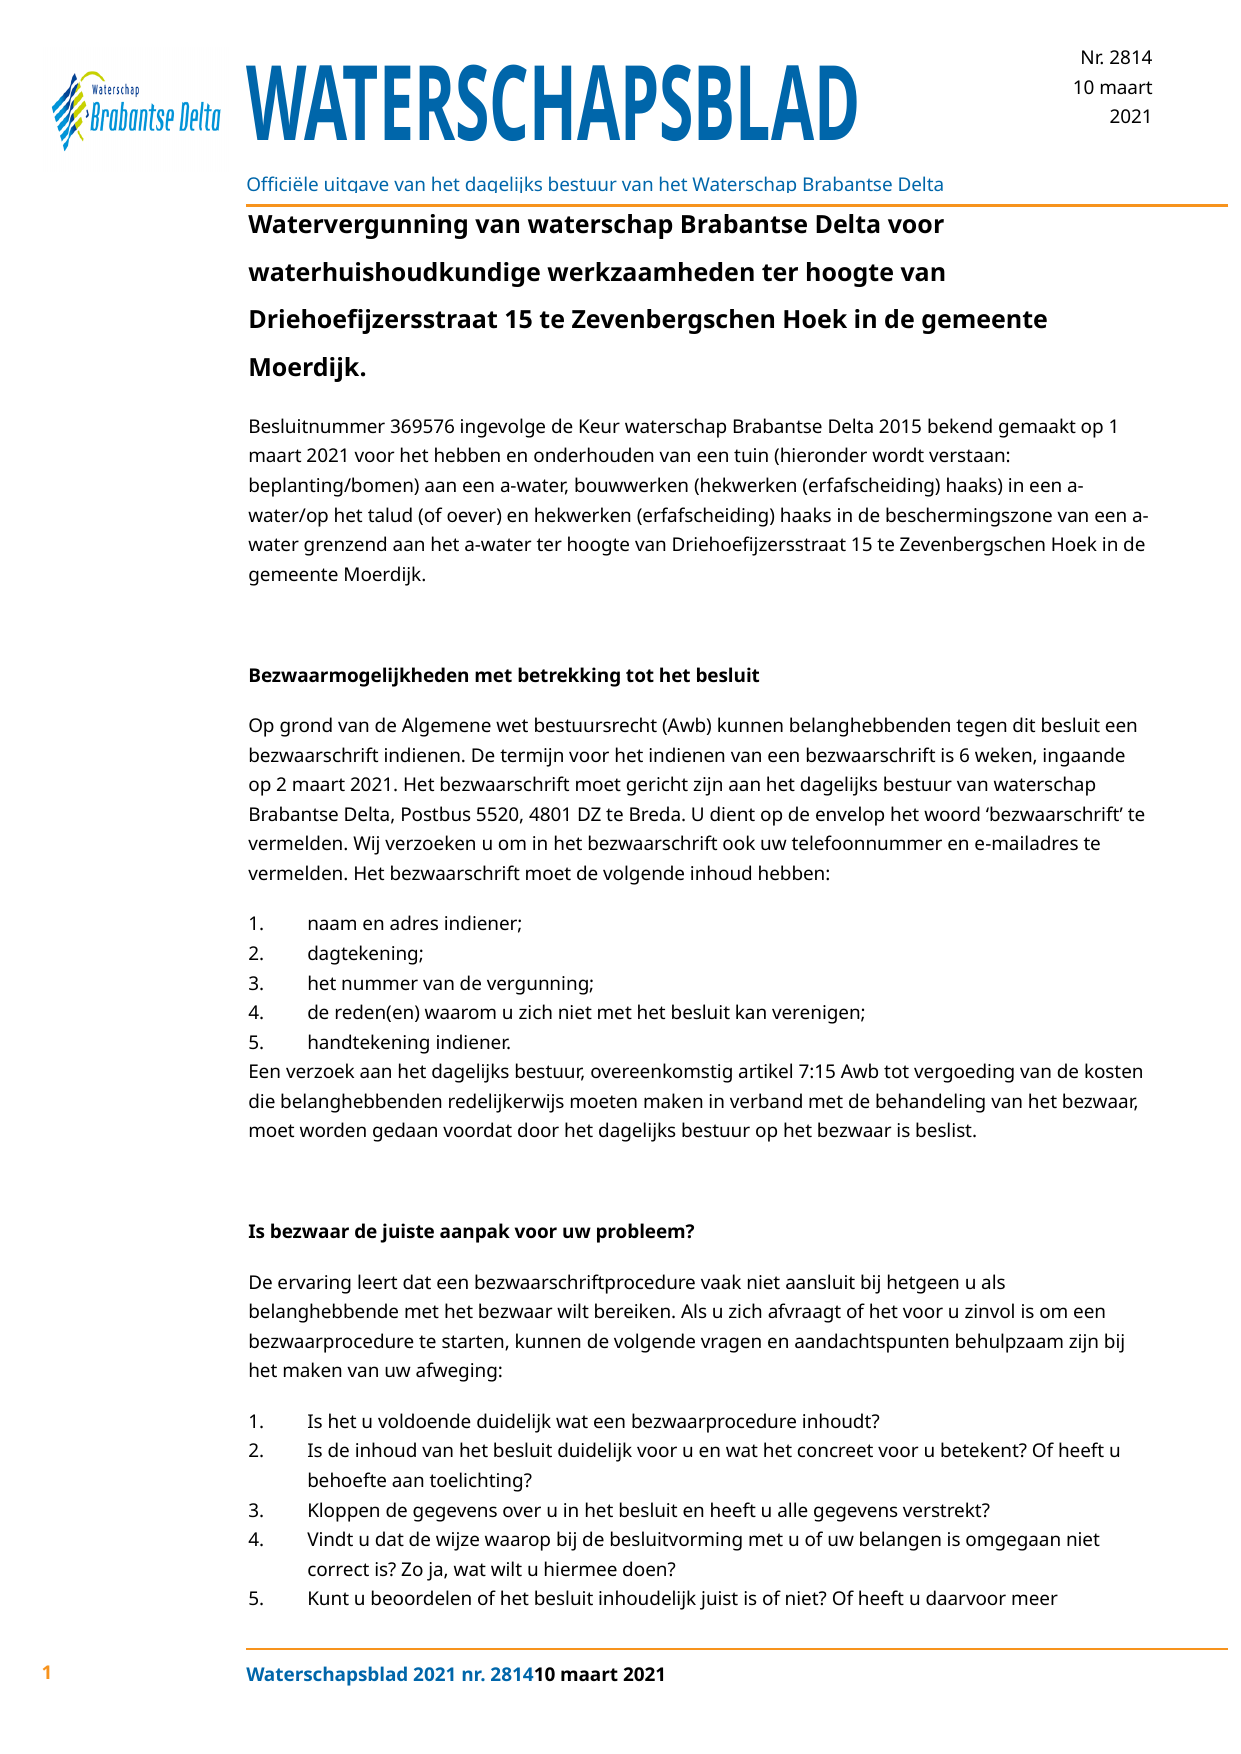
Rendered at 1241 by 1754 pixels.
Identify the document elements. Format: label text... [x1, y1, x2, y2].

list de reden(en) waarom u zich niet met het besluit kan verenigen; [248, 999, 1152, 1025]
list Is het u voldoende duidelijk wat een bezwaarprocedure inhoudt? [248, 1408, 1152, 1434]
text Bezwaarmogelijkheden met betrekking tot het besluit [248, 662, 1152, 688]
picture [41, 47, 231, 172]
list het nummer van de vergunning; [248, 970, 1152, 996]
list naam en adres indiener; [248, 911, 1152, 936]
list Kloppen de gegevens over u in het besluit en heeft u alle gegevens verstrekt? [248, 1497, 1152, 1523]
text Besluitnummer 369576 ingevolge de Keur waterschap Brabantse Delta 2015 bekend gemaakt op 1 maart 2021 voor het hebben en onderhouden van een tuin (hieronder wordt verstaan: beplanting/bomen) aan een a-water, bouwwerken (hekwerken (erfafscheiding) haaks) in een a-water/op het talud (of oever) en hekwerken (erfafscheiding) haaks in de beschermingszone van een a-water grenzend aan het a-water ter hoogte van Driehoefijzersstraat 15 te Zevenbergschen Hoek in de gemeente Moerdijk. [248, 413, 1152, 587]
text Op grond van de Algemene wet bestuursrecht (Awb) kunnen belanghebbenden tegen dit besluit een bezwaarschrift indienen. De termijn voor het indienen van een bezwaarschrift is 6 weken, ingaande op 2 maart 2021. Het bezwaarschrift moet gericht zijn aan het dagelijks bestuur van waterschap Brabantse Delta, Postbus 5520, 4801 DZ te Breda. U dient op de envelop het woord ‘bezwaarschrift’ te vermelden. Wij verzoeken u om in het bezwaarschrift ook uw telefoonnummer en e‑mailadres te vermelden. Het bezwaarschrift moet de volgende inhoud hebben: [248, 712, 1152, 886]
list Vindt u dat de wijze waarop bij de besluitvorming met u of uw belangen is omgegaan niet correct is? Zo ja, wat wilt u hiermee doen? [248, 1526, 1152, 1582]
text Een verzoek aan het dagelijks bestuur, overeenkomstig artikel 7:15 Awb tot vergoeding van de kosten die belanghebbenden redelijkerwijs moeten maken in verband met de behandeling van het bezwaar, moet worden gedaan voordat door het dagelijks bestuur op het bezwaar is beslist. [248, 1058, 1152, 1143]
list Is de inhoud van het besluit duidelijk voor u en wat het concreet voor u betekent? Of heeft u behoefte aan toelichting? [248, 1438, 1152, 1493]
list dagtekening; [248, 940, 1152, 966]
text De ervaring leert dat een bezwaarschriftprocedure vaak niet aansluit bij hetgeen u als belanghebbende met het bezwaar wilt bereiken. Als u zich afvraagt of het voor u zinvol is om een bezwaarprocedure te starten, kunnen de volgende vragen en aandachtspunten behulpzaam zijn bij het maken van uw afweging: [248, 1269, 1152, 1383]
text Watervergunning van waterschap Brabantse Delta voor waterhuishoudkundige werkzaamheden ter hoogte van Driehoefijzersstraat 15 te Zevenbergschen Hoek in de gemeente Moerdijk. [248, 207, 1152, 384]
list Kunt u beoordelen of het besluit inhoudelijk juist is of niet? Of heeft u daarvoor meer [248, 1586, 1152, 1611]
text Is bezwaar de juiste aanpak voor uw probleem? [248, 1218, 1152, 1244]
list handtekening indiener. [248, 1029, 1152, 1055]
